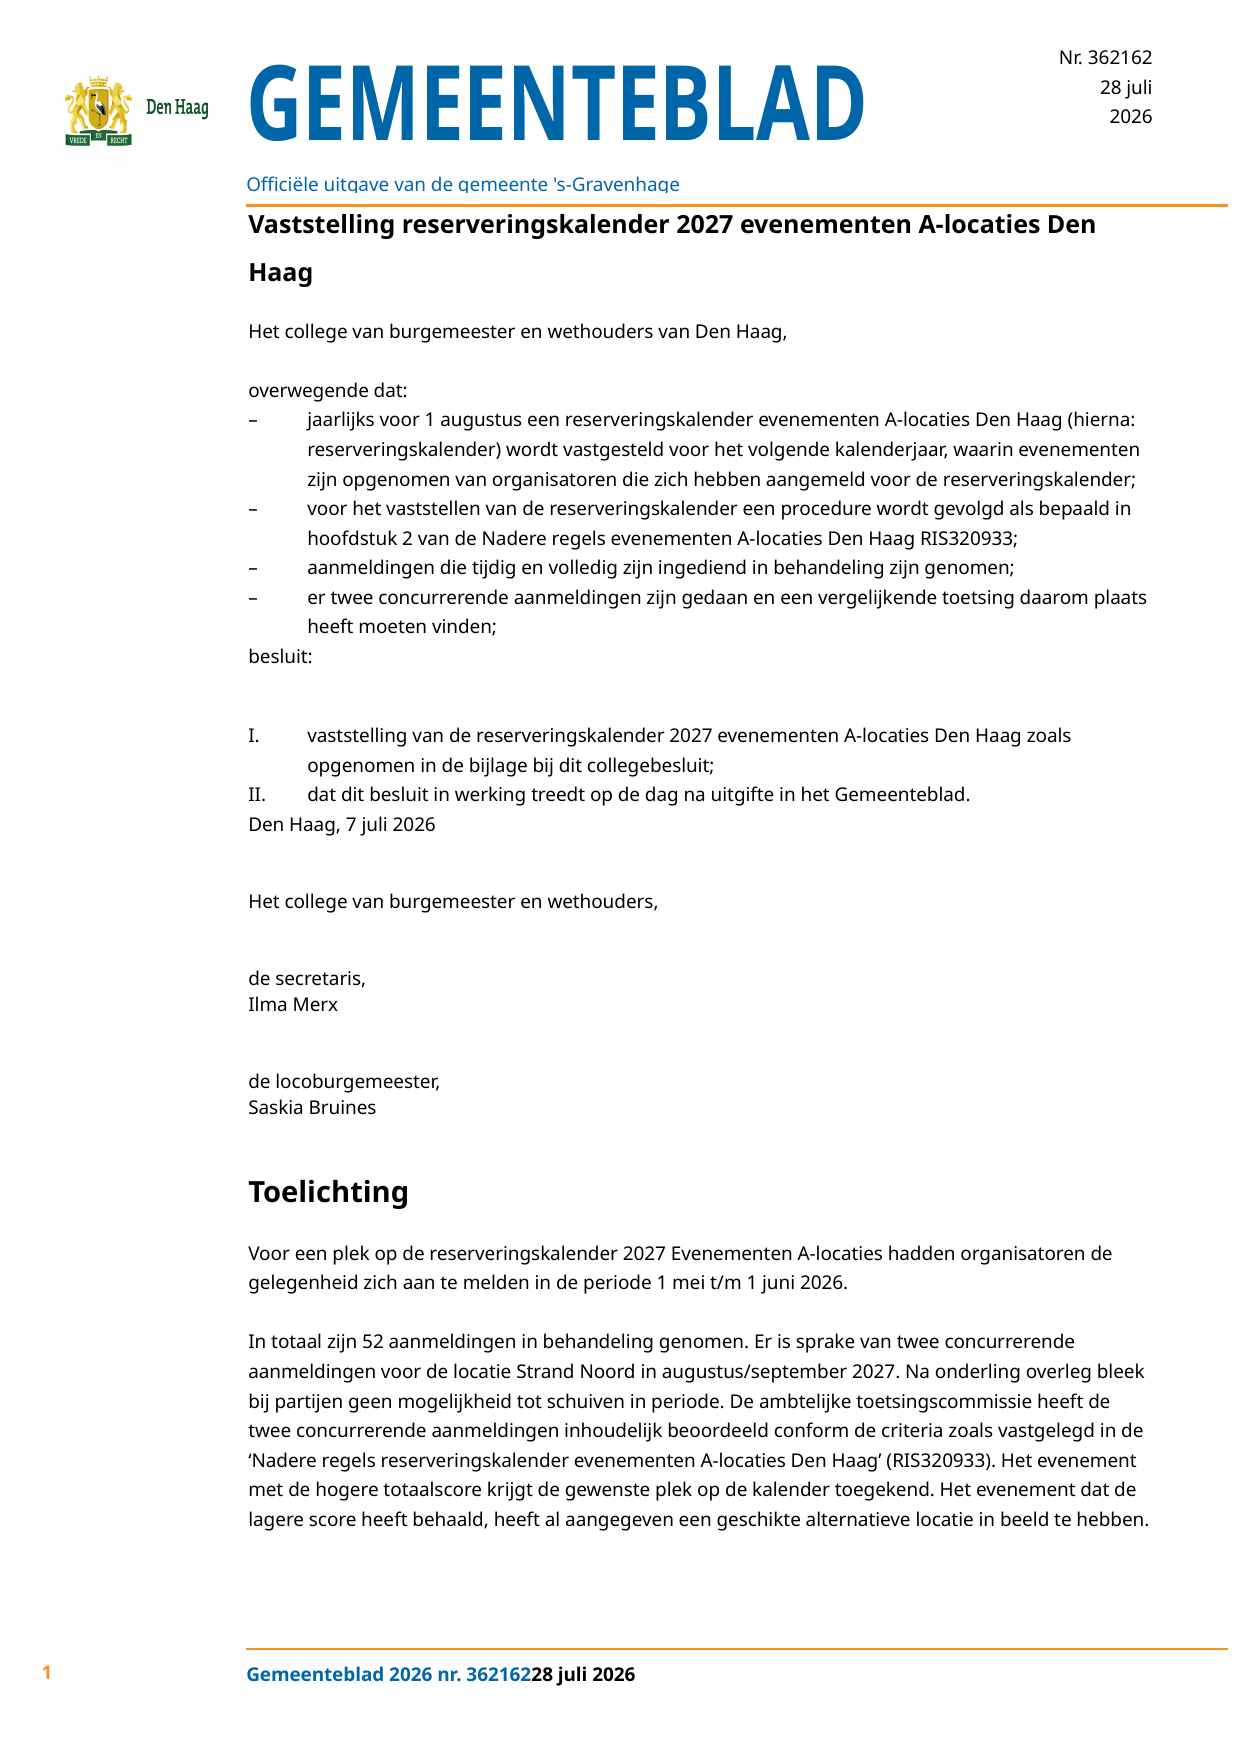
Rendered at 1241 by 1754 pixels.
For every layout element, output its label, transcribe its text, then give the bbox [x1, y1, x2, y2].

list aanmeldingen die tijdig en volledig zijn ingediend in behandeling zijn genomen; [248, 554, 1152, 580]
picture [41, 47, 231, 172]
text Saskia Bruines [248, 1094, 1152, 1120]
text Toelichting [248, 1171, 1152, 1211]
text overwegende dat: [248, 377, 1152, 403]
text de secretaris, [248, 965, 1152, 991]
text Den Haag, 7 juli 2026 [248, 811, 1152, 837]
text Het college van burgemeester en wethouders, [248, 888, 1152, 914]
text Vaststelling reserveringskalender 2027 evenementen A-locaties Den Haag [248, 207, 1152, 288]
text besluit: [248, 643, 1152, 669]
text In totaal zijn 52 aanmeldingen in behandeling genomen. Er is sprake van twee concurrerende aanmeldingen voor de locatie Strand Noord in augustus/september 2027. Na onderling overleg bleek bij partijen geen mogelijkheid tot schuiven in periode. De ambtelijke toetsingscommissie heeft de twee concurrerende aanmeldingen inhoudelijk beoordeeld conform de criteria zoals vastgelegd in de ‘Nadere regels reserveringskalender evenementen A-locaties Den Haag’ (RIS320933). Het evenement met de hogere totaalscore krijgt de gewenste plek op de kalender toegekend. Het evenement dat de lagere score heeft behaald, heeft al aangegeven een geschikte alternatieve locatie in beeld te hebben. [248, 1329, 1152, 1532]
list er twee concurrerende aanmeldingen zijn gedaan en een vergelijkende toetsing daarom plaats heeft moeten vinden; [248, 584, 1152, 639]
text Ilma Merx [248, 991, 1152, 1017]
text Het college van burgemeester en wethouders van Den Haag, [248, 318, 1152, 344]
list jaarlijks voor 1 augustus een reserveringskalender evenementen A-locaties Den Haag (hierna: reserveringskalender) wordt vastgesteld voor het volgende kalenderjaar, waarin evenementen zijn opgenomen van organisatoren die zich hebben aangemeld voor de reserveringskalender; [248, 407, 1152, 492]
list dat dit besluit in werking treedt op de dag na uitgifte in het Gemeenteblad. [248, 781, 1152, 807]
text de locoburgemeester, [248, 1068, 1152, 1094]
text Voor een plek op de reserveringskalender 2027 Evenementen A-locaties hadden organisatoren de gelegenheid zich aan te melden in de periode 1 mei t/m 1 juni 2026. [248, 1240, 1152, 1295]
list voor het vaststellen van de reserveringskalender een procedure wordt gevolgd als bepaald in hoofdstuk 2 van de Nadere regels evenementen A-locaties Den Haag RIS320933; [248, 495, 1152, 551]
list vaststelling van de reserveringskalender 2027 evenementen A-locaties Den Haag zoals opgenomen in de bijlage bij dit collegebesluit; [248, 722, 1152, 777]
